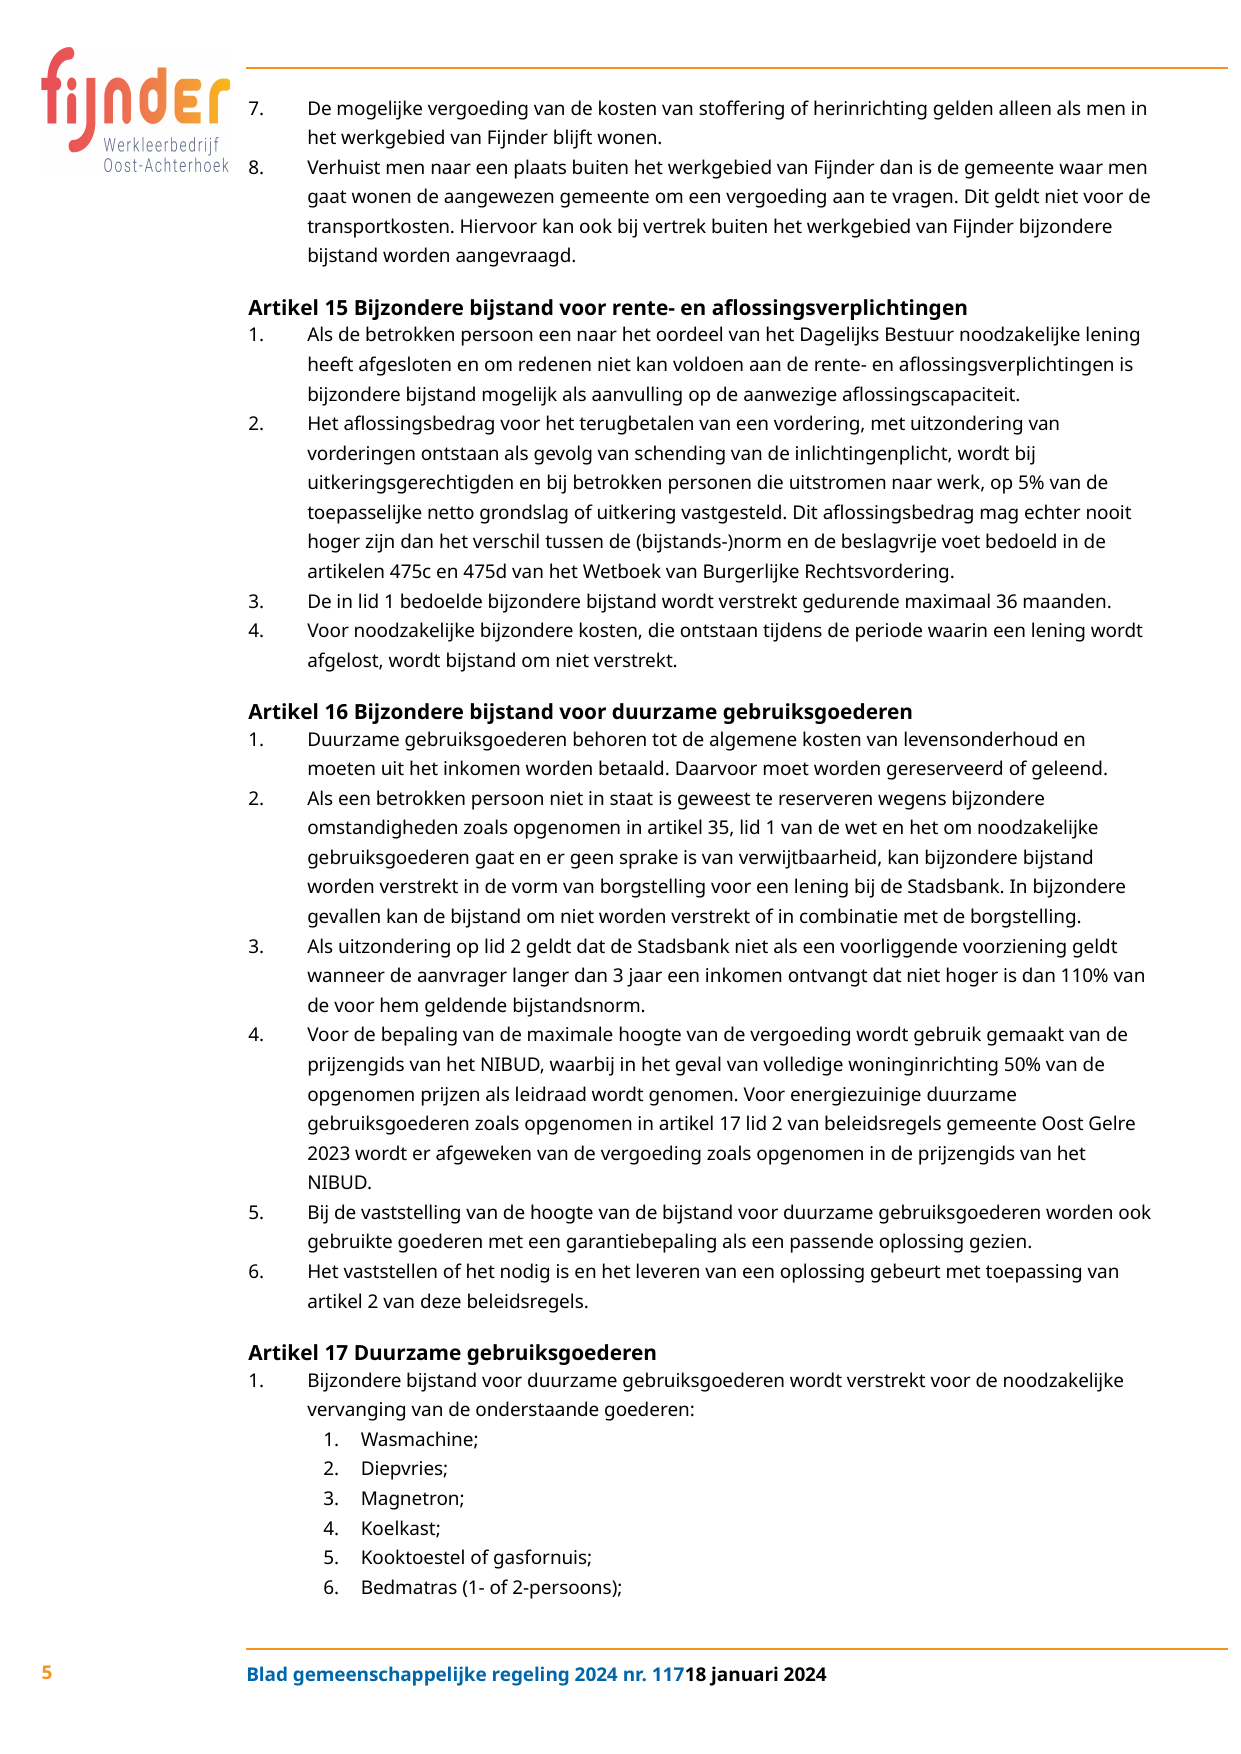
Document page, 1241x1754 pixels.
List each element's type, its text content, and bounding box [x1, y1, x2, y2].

list Bij de vaststelling van de hoogte van de bijstand voor duurzame gebruiksgoederen worden ook gebruikte goederen met een garantiebepaling als een passende oplossing gezien. [248, 1199, 1152, 1254]
list Bedmatras (1- of 2-persoons); [323, 1574, 1152, 1599]
list Als een betrokken persoon niet in staat is geweest te reserveren wegens bijzondere omstandigheden zoals opgenomen in artikel 35, lid 1 van de wet en het om noodzakelijke gebruiksgoederen gaat en er geen sprake is van verwijtbaarheid, kan bijzondere bijstand worden verstrekt in de vorm van borgstelling voor een lening bij de Stadsbank. In bijzondere gevallen kan de bijstand om niet worden verstrekt of in combinatie met de borgstelling. [248, 785, 1152, 929]
list Duurzame gebruiksgoederen behoren tot de algemene kosten van levensonderhoud en moeten uit het inkomen worden betaald. Daarvoor moet worden gereserveerd of geleend. [248, 726, 1152, 781]
list De mogelijke vergoeding van de kosten van stoffering of herinrichting gelden alleen als men in het werkgebied van Fijnder blijft wonen. [248, 95, 1152, 150]
list Wasmachine; [323, 1426, 1152, 1452]
list Voor de bepaling van de maximale hoogte van de vergoeding wordt gebruik gemaakt van de prijzengids van het NIBUD, waarbij in het geval van volledige woninginrichting 50% van de opgenomen prijzen als leidraad wordt genomen. Voor energiezuinige duurzame gebruiksgoederen zoals opgenomen in artikel 17 lid 2 van beleidsregels gemeente Oost Gelre 2023 wordt er afgeweken van de vergoeding zoals opgenomen in de prijzengids van het NIBUD. [248, 1022, 1152, 1195]
picture [41, 47, 231, 172]
list De in lid 1 bedoelde bijzondere bijstand wordt verstrekt gedurende maximaal 36 maanden. [248, 588, 1152, 613]
text Artikel 15 Bijzondere bijstand voor rente- en aflossingsverplichtingen [248, 293, 1152, 322]
text Artikel 17 Duurzame gebruiksgoederen [248, 1338, 1152, 1367]
list Magnetron; [323, 1485, 1152, 1511]
text Artikel 16 Bijzondere bijstand voor duurzame gebruiksgoederen [248, 697, 1152, 726]
list Het vaststellen of het nodig is en het leveren van een oplossing gebeurt met toepassing van artikel 2 van deze beleidsregels. [248, 1258, 1152, 1314]
list Als uitzondering op lid 2 geldt dat de Stadsbank niet als een voorliggende voorziening geldt wanneer de aanvrager langer dan 3 jaar een inkomen ontvangt dat niet hoger is dan 110% van de voor hem geldende bijstandsnorm. [248, 933, 1152, 1018]
list Koelkast; [323, 1515, 1152, 1540]
list Voor noodzakelijke bijzondere kosten, die ontstaan tijdens de periode waarin een lening wordt afgelost, wordt bijstand om niet verstrekt. [248, 617, 1152, 673]
list Kooktoestel of gasfornuis; [323, 1544, 1152, 1570]
list Als de betrokken persoon een naar het oordeel van het Dagelijks Bestuur noodzakelijke lening heeft afgesloten en om redenen niet kan voldoen aan de rente- en aflossingsverplichtingen is bijzondere bijstand mogelijk als aanvulling op de aanwezige aflossingscapaciteit. [248, 322, 1152, 406]
list Bijzondere bijstand voor duurzame gebruiksgoederen wordt verstrekt voor de noodzakelijke vervanging van de onderstaande goederen: [248, 1367, 1152, 1422]
list Verhuist men naar een plaats buiten het werkgebied van Fijnder dan is de gemeente waar men gaat wonen de aangewezen gemeente om een vergoeding aan te vragen. Dit geldt niet voor de transportkosten. Hiervoor kan ook bij vertrek buiten het werkgebied van Fijnder bijzondere bijstand worden aangevraagd. [248, 154, 1152, 268]
list Diepvries; [323, 1456, 1152, 1481]
list Het aflossingsbedrag voor het terugbetalen van een vordering, met uitzondering van vorderingen ontstaan als gevolg van schending van de inlichtingenplicht, wordt bij uitkeringsgerechtigden en bij betrokken personen die uitstromen naar werk, op 5% van de toepasselijke netto grondslag of uitkering vastgesteld. Dit aflossingsbedrag mag echter nooit hoger zijn dan het verschil tussen de (bijstands-)norm en de beslagvrije voet bedoeld in de artikelen 475c en 475d van het Wetboek van Burgerlijke Rechtsvordering. [248, 410, 1152, 584]
